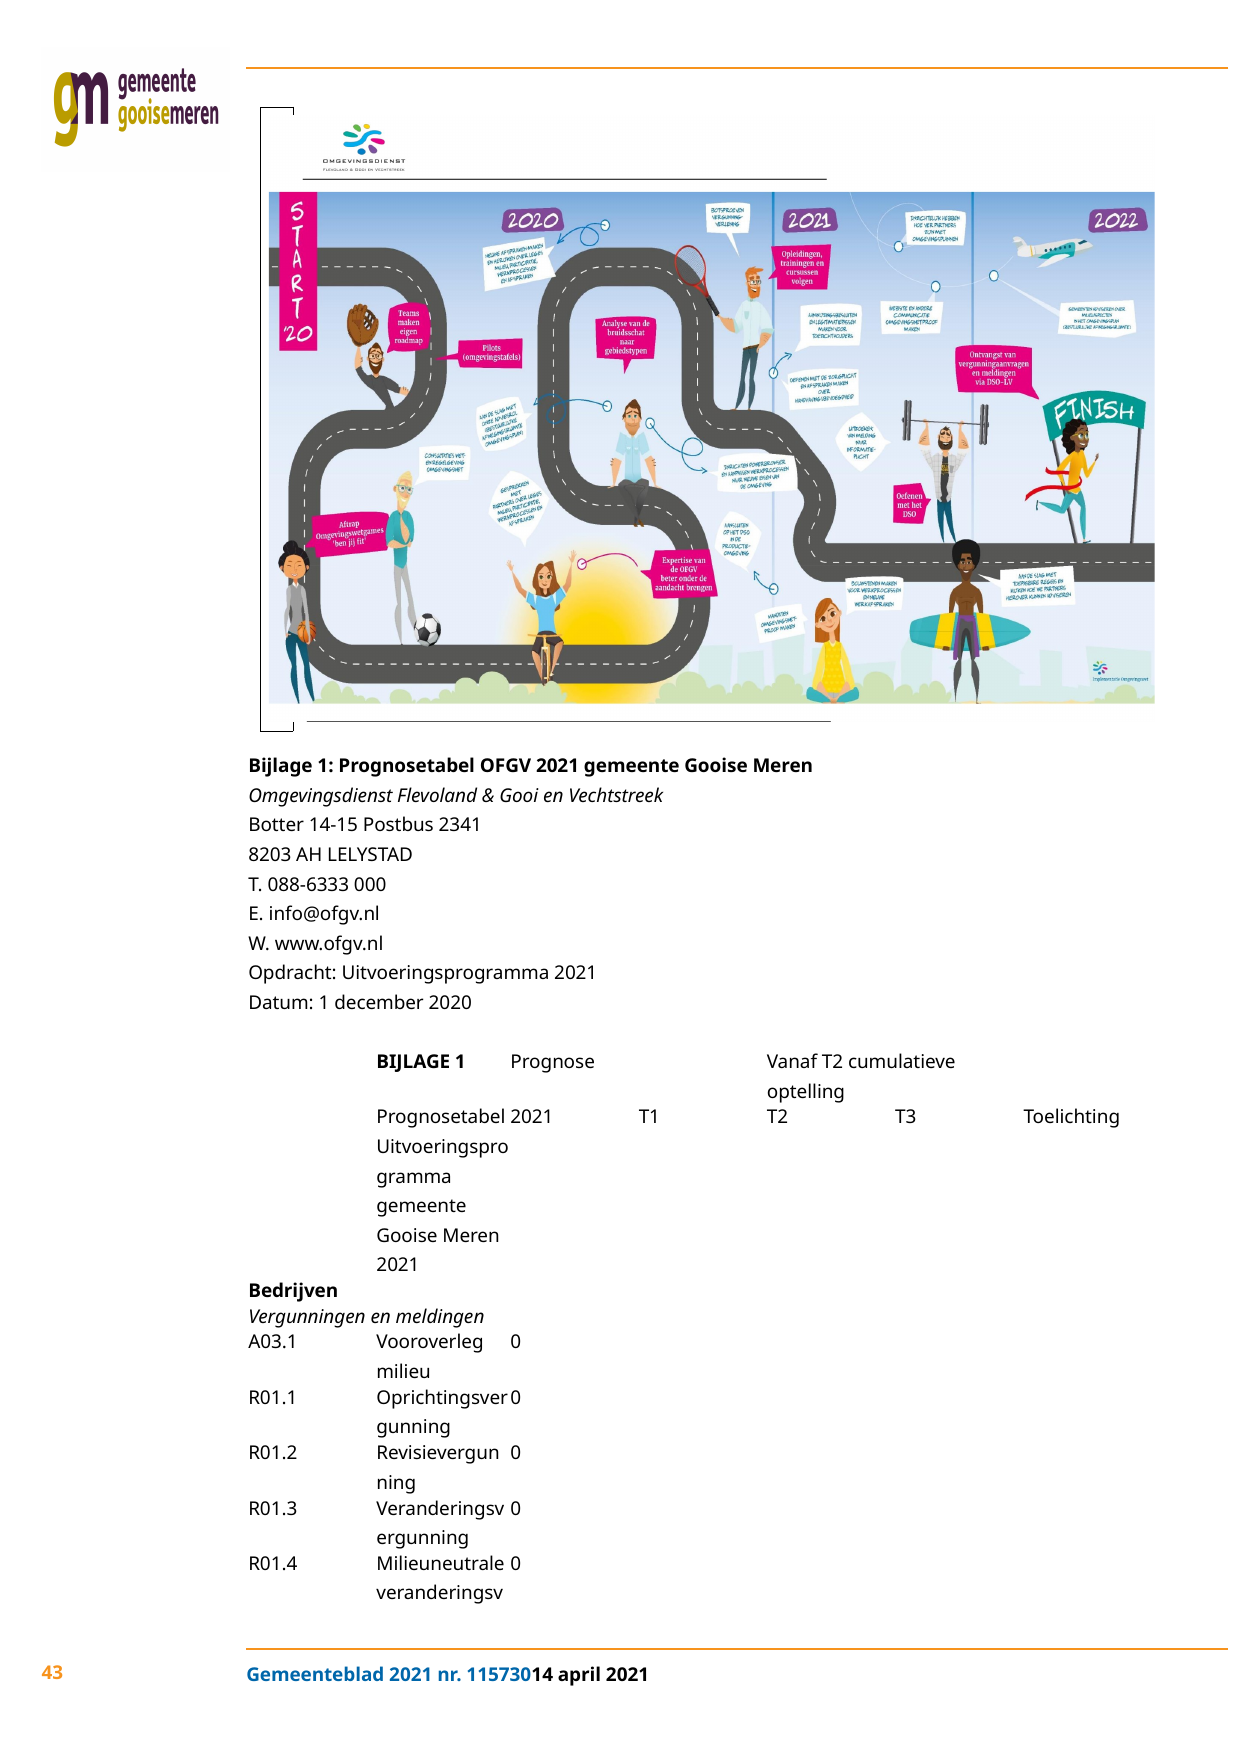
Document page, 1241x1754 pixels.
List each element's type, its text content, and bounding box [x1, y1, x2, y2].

text Opdracht: Uitvoeringsprogramma 2021 [248, 959, 1152, 985]
table_header BIJLAGE 1 [376, 1048, 510, 1104]
table_cell 0 [510, 1550, 638, 1605]
table_cell [895, 1439, 1023, 1495]
table_cell R01.4 [248, 1550, 376, 1605]
table_cell 2021 [510, 1104, 638, 1277]
table_cell [895, 1495, 1023, 1550]
table_cell R01.3 [248, 1495, 376, 1550]
table_cell T2 [767, 1104, 895, 1277]
text Datum: 1 december 2020 [248, 989, 1152, 1015]
table_cell [767, 1495, 895, 1550]
table_cell T1 [639, 1104, 767, 1277]
text 8203 AH LELYSTAD [248, 841, 1152, 867]
table_cell [1023, 1439, 1152, 1495]
table_cell [895, 1384, 1023, 1439]
table_cell Oprichtingsvergunning [376, 1384, 510, 1439]
table_cell R01.1 [248, 1384, 376, 1439]
table_cell [248, 1104, 376, 1277]
table_header Prognose [510, 1048, 638, 1104]
table_header Vanaf T2 cumulatieve optelling [767, 1048, 1023, 1104]
table_cell A03.1 [248, 1329, 376, 1384]
text Bijlage 1: Prognosetabel OFGV 2021 gemeente Gooise Meren [248, 752, 1152, 778]
picture [41, 47, 231, 172]
table_cell [895, 1329, 1023, 1384]
text Botter 14-15 Postbus 2341 [248, 812, 1152, 837]
table_cell [767, 1439, 895, 1495]
table_cell Toelichting [1023, 1104, 1152, 1277]
table_cell [1023, 1384, 1152, 1439]
table_cell [639, 1439, 767, 1495]
table_cell Vooroverleg milieu [376, 1329, 510, 1384]
table_header [639, 1048, 767, 1104]
table_cell Veranderingsvergunning [376, 1495, 510, 1550]
table_cell [639, 1384, 767, 1439]
text Omgevingsdienst Flevoland & Gooi en Vechtstreek [248, 782, 1152, 808]
table_cell R01.2 [248, 1439, 376, 1495]
table_cell Revisievergunning [376, 1439, 510, 1495]
table_cell [639, 1550, 767, 1605]
table_cell 0 [510, 1384, 638, 1439]
table_cell [767, 1329, 895, 1384]
text E. info@ofgv.nl [248, 900, 1152, 926]
table_header [1023, 1048, 1152, 1104]
table_cell [1023, 1329, 1152, 1384]
table_cell [1023, 1550, 1152, 1605]
table_cell [639, 1329, 767, 1384]
table_cell 0 [510, 1439, 638, 1495]
table_header [248, 1048, 376, 1104]
picture [268, 115, 1155, 722]
table_cell Vergunningen en meldingen [248, 1303, 1152, 1329]
text W. www.ofgv.nl [248, 930, 1152, 956]
table_cell [1023, 1495, 1152, 1550]
table_cell Prognosetabel Uitvoeringsprogramma gemeente Gooise Meren 2021 [376, 1104, 510, 1277]
table_cell [639, 1495, 767, 1550]
table_cell [767, 1384, 895, 1439]
table_cell [895, 1550, 1023, 1605]
table_cell Bedrijven [248, 1277, 1152, 1303]
table_cell [767, 1550, 895, 1605]
text T. 088-6333 000 [248, 871, 1152, 896]
table_cell 0 [510, 1495, 638, 1550]
table_cell Milieuneutrale veranderingsv [376, 1550, 510, 1605]
table_cell T3 [895, 1104, 1023, 1277]
table_cell 0 [510, 1329, 638, 1384]
